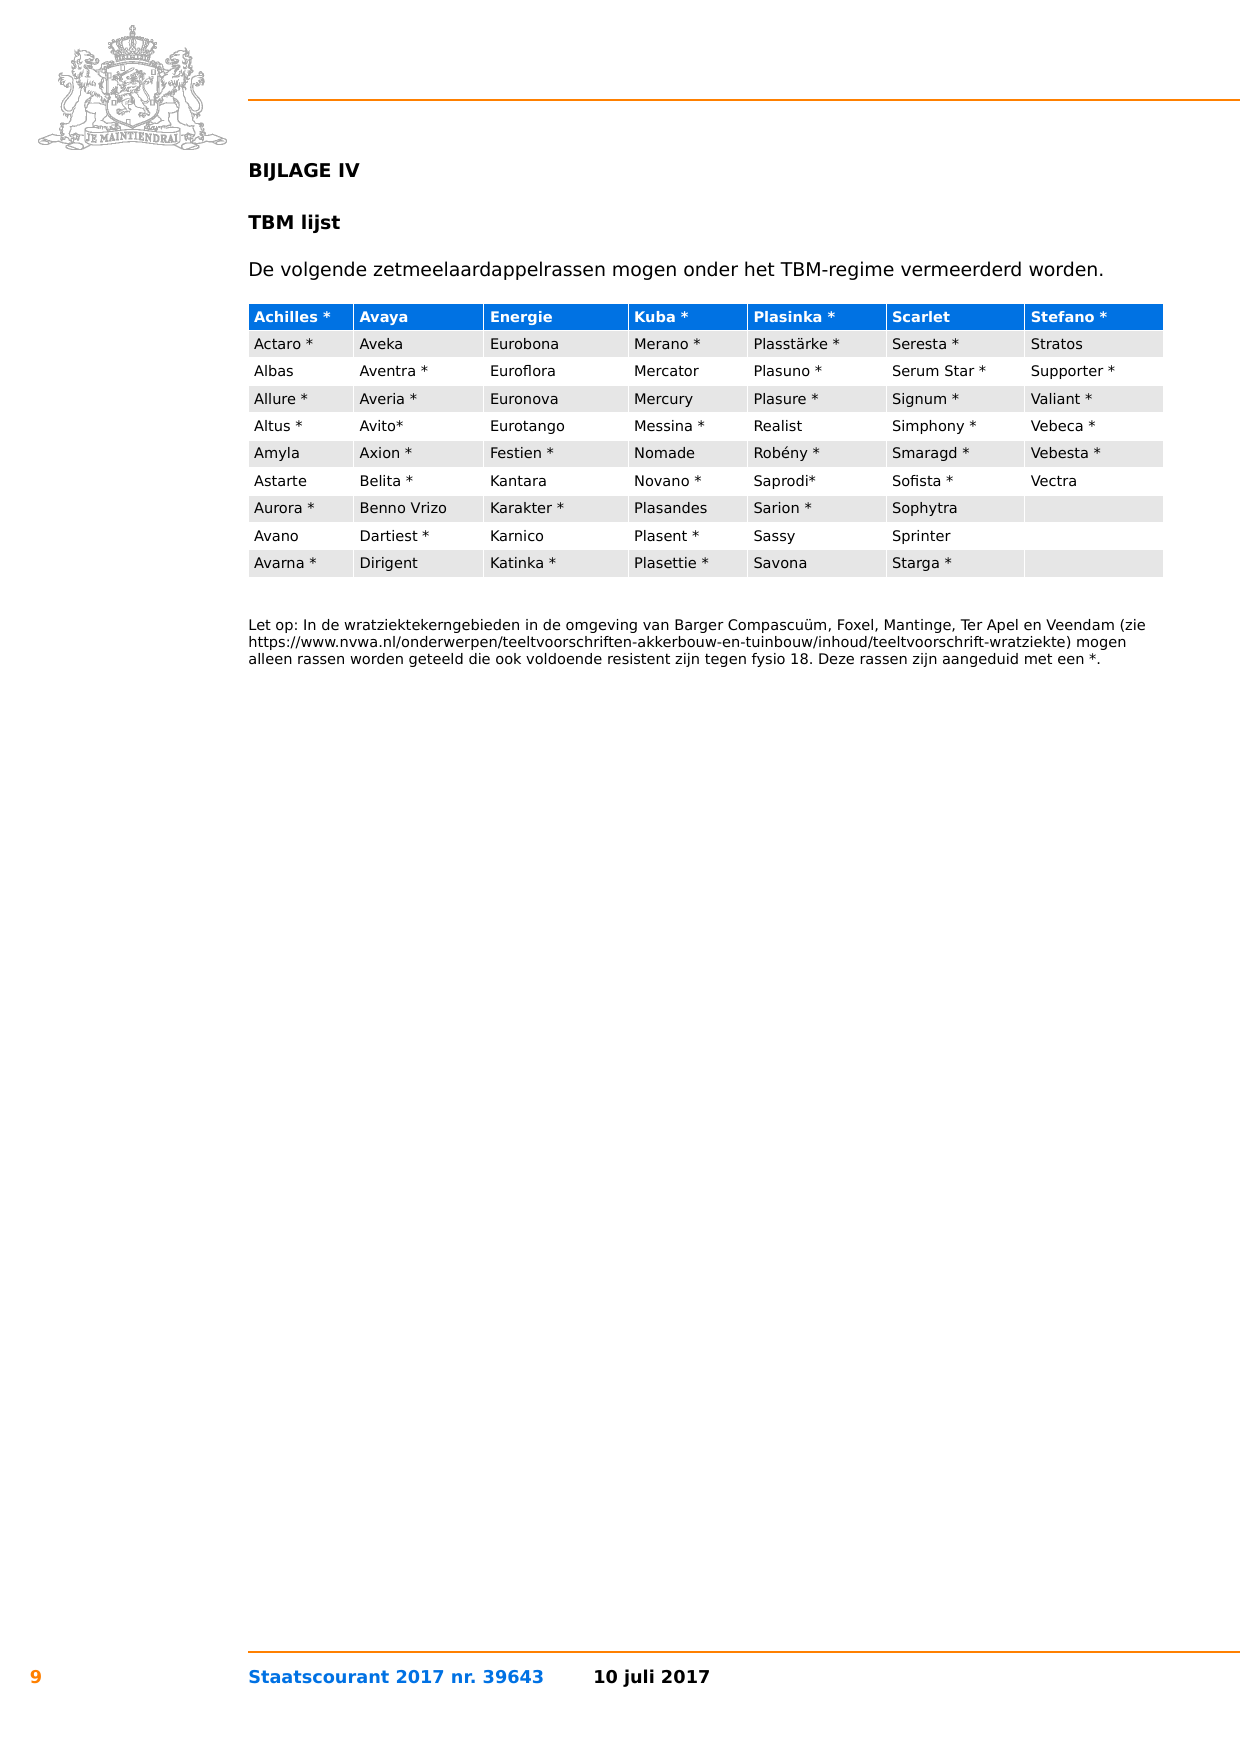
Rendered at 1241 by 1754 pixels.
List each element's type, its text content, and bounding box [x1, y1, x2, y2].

table_cell Saprodi* [748, 468, 886, 494]
table_cell Katinka * [484, 550, 628, 577]
table_cell Simphony * [887, 413, 1024, 440]
table_cell Sarion * [748, 496, 886, 522]
table_cell Sofista * [887, 468, 1024, 494]
table_cell Festien * [484, 441, 628, 467]
table_cell Let op: In de wratziektekerngebieden in de omgeving van Barger Compascuüm, Foxel, Mantinge, Ter Apel en Veendam (zie https://www.nvwa.nl/onderwerpen/teeltvoorschriften-akkerbouw-en-tuinbouw/inhoud/teeltvoorschrift-wratziekte) mogen alleen rassen worden geteeld die ook voldoende resistent zijn tegen fysio 18. Deze rassen zijn aangeduid met een *. [248, 605, 1163, 668]
table_cell Plasuno * [748, 359, 886, 385]
table_cell Merano * [629, 331, 747, 357]
table_cell Stratos [1025, 331, 1163, 357]
table_cell Benno Vrizo [354, 496, 483, 522]
table_cell Vectra [1025, 468, 1163, 494]
table_cell Vebeca * [1025, 413, 1163, 440]
table_cell Karakter * [484, 496, 628, 522]
subtitle BIJLAGE IV [248, 160, 1163, 182]
picture [38, 25, 227, 150]
table_cell [1025, 578, 1163, 604]
table_cell [484, 578, 628, 604]
table_cell Allure * [249, 386, 353, 412]
table_cell Avito* [354, 413, 483, 440]
table_cell Albas [249, 359, 353, 385]
table_cell Plasettie * [629, 550, 747, 577]
table_cell Averia * [354, 386, 483, 412]
table_cell Dartiest * [354, 523, 483, 549]
table_cell Vebesta * [1025, 441, 1163, 467]
table_cell Aurora * [249, 496, 353, 522]
table_cell [748, 578, 886, 604]
table_cell [1025, 523, 1163, 549]
table_cell Plasent * [629, 523, 747, 549]
table_header Kuba * [629, 304, 747, 330]
table_cell Seresta * [887, 331, 1024, 357]
table_cell Avano [249, 523, 353, 549]
table_cell [249, 578, 353, 604]
table_cell Altus * [249, 413, 353, 440]
table_cell Realist [748, 413, 886, 440]
table_header Scarlet [887, 304, 1024, 330]
table_cell Euronova [484, 386, 628, 412]
table_cell Sprinter [887, 523, 1024, 549]
table_cell Aventra * [354, 359, 483, 385]
table_cell Sassy [748, 523, 886, 549]
table_cell Plasandes [629, 496, 747, 522]
table_header Energie [484, 304, 628, 330]
table_cell Eurobona [484, 331, 628, 357]
table_cell [887, 578, 1024, 604]
table_cell [1025, 550, 1163, 577]
table_header Achilles * [249, 304, 353, 330]
table_header Avaya [354, 304, 483, 330]
table_cell Mercator [629, 359, 747, 385]
table_cell Euroflora [484, 359, 628, 385]
table_cell Serum Star * [887, 359, 1024, 385]
table_cell Novano * [629, 468, 747, 494]
table_cell Starga * [887, 550, 1024, 577]
table_cell Dirigent [354, 550, 483, 577]
table_cell Avarna * [249, 550, 353, 577]
table_cell Kantara [484, 468, 628, 494]
table_cell Belita * [354, 468, 483, 494]
table_cell Axion * [354, 441, 483, 467]
table_cell Supporter * [1025, 359, 1163, 385]
table_cell Savona [748, 550, 886, 577]
table_cell Amyla [249, 441, 353, 467]
table_cell Plasstärke * [748, 331, 886, 357]
table_cell [1025, 496, 1163, 522]
table_cell Robény * [748, 441, 886, 467]
table_cell Karnico [484, 523, 628, 549]
table_cell Nomade [629, 441, 747, 467]
table_cell Messina * [629, 413, 747, 440]
table_header Plasinka * [748, 304, 886, 330]
subtitle TBM lijst [248, 212, 1163, 234]
table_cell Valiant * [1025, 386, 1163, 412]
table_cell Smaragd * [887, 441, 1024, 467]
table_cell Plasure * [748, 386, 886, 412]
table_cell Actaro * [249, 331, 353, 357]
table_header Stefano * [1025, 304, 1163, 330]
table_cell Aveka [354, 331, 483, 357]
table_cell Eurotango [484, 413, 628, 440]
table_cell [629, 578, 747, 604]
table_cell Astarte [249, 468, 353, 494]
table_cell Sophytra [887, 496, 1024, 522]
table_cell Mercury [629, 386, 747, 412]
table_cell Signum * [887, 386, 1024, 412]
table_cell [354, 578, 483, 604]
text De volgende zetmeelaardappelrassen mogen onder het TBM-regime vermeerderd worden. [248, 259, 1163, 281]
